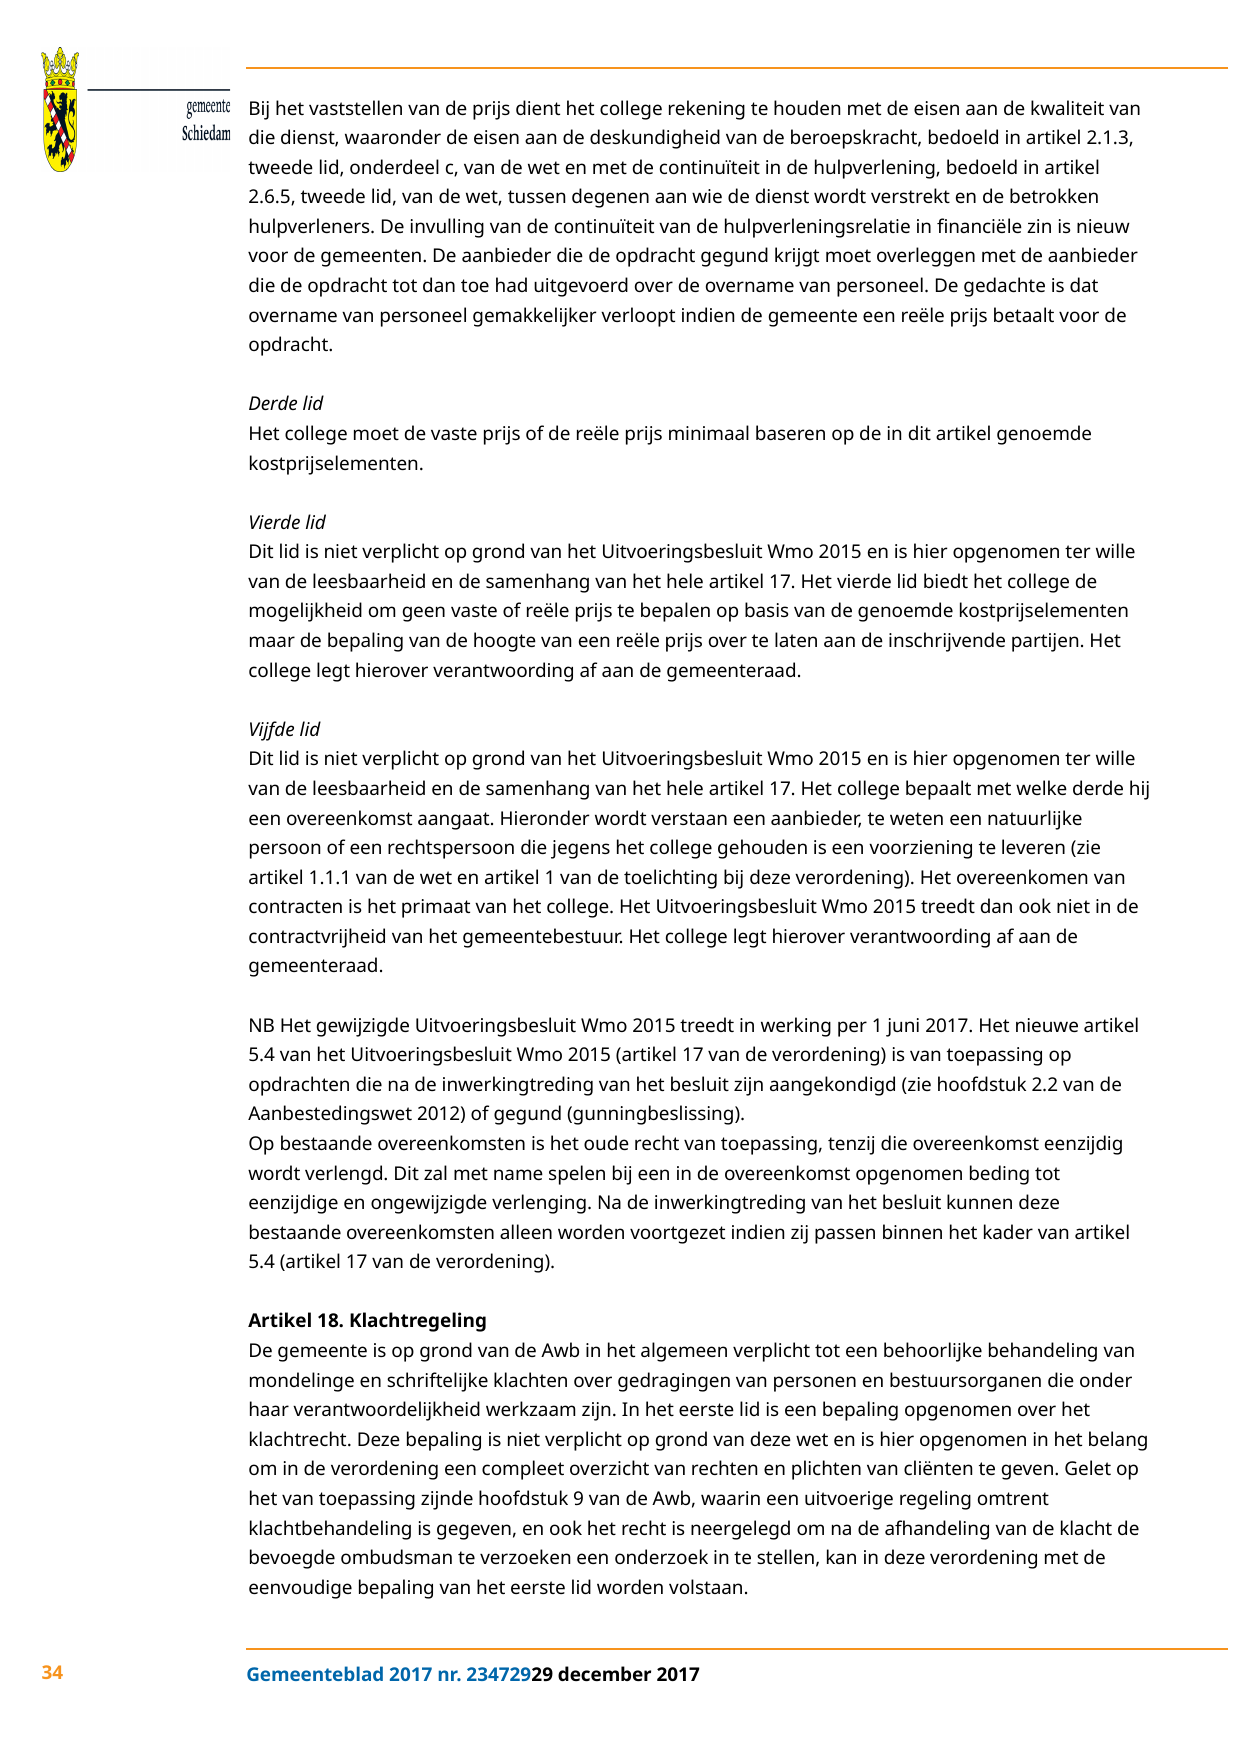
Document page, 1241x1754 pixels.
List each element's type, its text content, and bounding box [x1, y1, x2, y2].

text Op bestaande overeenkomsten is het oude recht van toepassing, tenzij die overeenkomst eenzijdig wordt verlengd. Dit zal met name spelen bij een in de overeenkomst opgenomen beding tot eenzijdige en ongewijzigde verlenging. Na de inwerkingtreding van het besluit kunnen deze bestaande overeenkomsten alleen worden voortgezet indien zij passen binnen het kader van artikel 5.4 (artikel 17 van de verordening). [248, 1130, 1152, 1274]
text Het college moet de vaste prijs of de reële prijs minimaal baseren op de in dit artikel genoemde kostprijselementen. [248, 420, 1152, 476]
text De gemeente is op grond van de Awb in het algemeen verplicht tot een behoorlijke behandeling van mondelinge en schriftelijke klachten over gedragingen van personen en bestuursorganen die onder haar verantwoordelijkheid werkzaam zijn. In het eerste lid is een bepaling opgenomen over het klachtrecht. Deze bepaling is niet verplicht op grond van deze wet en is hier opgenomen in het belang om in de verordening een compleet overzicht van rechten en plichten van cliënten te geven. Gelet op het van toepassing zijnde hoofdstuk 9 van de Awb, waarin een uitvoerige regeling omtrent klachtbehandeling is gegeven, en ook het recht is neergelegd om na de afhandeling van de klacht de bevoegde ombudsman te verzoeken een onderzoek in te stellen, kan in deze verordening met de eenvoudige bepaling van het eerste lid worden volstaan. [248, 1337, 1152, 1600]
text Derde lid [248, 391, 1152, 416]
text Bij het vaststellen van de prijs dient het college rekening te houden met de eisen aan de kwaliteit van die dienst, waaronder de eisen aan de deskundigheid van de beroepskracht, bedoeld in artikel 2.1.3, tweede lid, onderdeel c, van de wet en met de continuïteit in de hulpverlening, bedoeld in artikel 2.6.5, tweede lid, van de wet, tussen degenen aan wie de dienst wordt verstrekt en de betrokken hulpverleners. De invulling van de continuïteit van de hulpverleningsrelatie in financiële zin is nieuw voor de gemeenten. De aanbieder die de opdracht gegund krijgt moet overleggen met de aanbieder die de opdracht tot dan toe had uitgevoerd over de overname van personeel. De gedachte is dat overname van personeel gemakkelijker verloopt indien de gemeente een reële prijs betaalt voor de opdracht. [248, 95, 1152, 357]
text Vijfde lid [248, 716, 1152, 742]
text Vierde lid [248, 509, 1152, 535]
text Dit lid is niet verplicht op grond van het Uitvoeringsbesluit Wmo 2015 en is hier opgenomen ter wille van de leesbaarheid en de samenhang van het hele artikel 17. Het vierde lid biedt het college de mogelijkheid om geen vaste of reële prijs te bepalen op basis van de genoemde kostprijselementen maar de bepaling van de hoogte van een reële prijs over te laten aan de inschrijvende partijen. Het college legt hierover verantwoording af aan de gemeenteraad. [248, 538, 1152, 683]
text NB Het gewijzigde Uitvoeringsbesluit Wmo 2015 treedt in werking per 1 juni 2017. Het nieuwe artikel 5.4 van het Uitvoeringsbesluit Wmo 2015 (artikel 17 van de verordening) is van toepassing op opdrachten die na de inwerkingtreding van het besluit zijn aangekondigd (zie hoofdstuk 2.2 van de Aanbestedingswet 2012) of gegund (gunningbeslissing). [248, 1012, 1152, 1126]
picture [41, 47, 231, 172]
text Artikel 18. Klachtregeling [248, 1308, 1152, 1333]
text Dit lid is niet verplicht op grond van het Uitvoeringsbesluit Wmo 2015 en is hier opgenomen ter wille van de leesbaarheid en de samenhang van het hele artikel 17. Het college bepaalt met welke derde hij een overeenkomst aangaat. Hieronder wordt verstaan een aanbieder, te weten een natuurlijke persoon of een rechtspersoon die jegens het college gehouden is een voorziening te leveren (zie artikel 1.1.1 van de wet en artikel 1 van de toelichting bij deze verordening). Het overeenkomen van contracten is het primaat van het college. Het Uitvoeringsbesluit Wmo 2015 treedt dan ook niet in de contractvrijheid van het gemeentebestuur. Het college legt hierover verantwoording af aan de gemeenteraad. [248, 746, 1152, 978]
